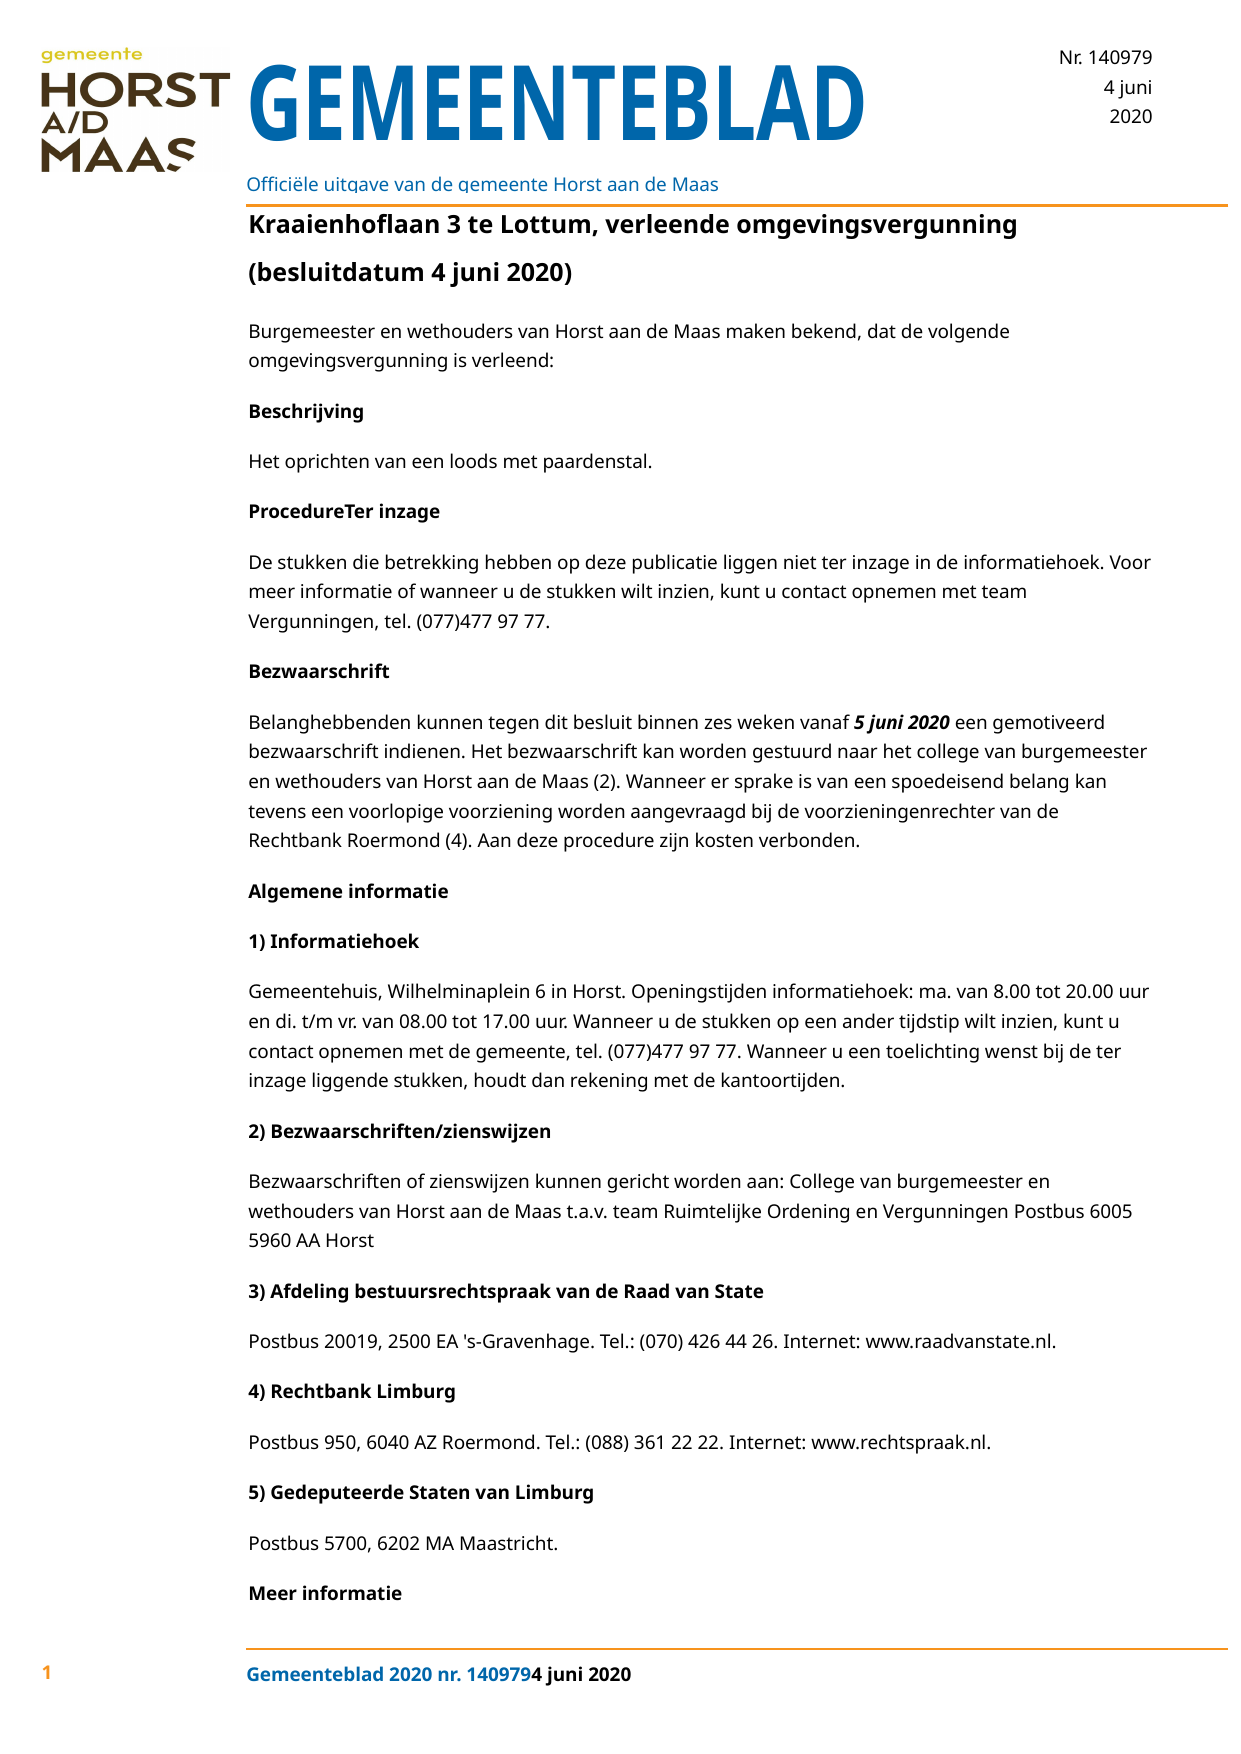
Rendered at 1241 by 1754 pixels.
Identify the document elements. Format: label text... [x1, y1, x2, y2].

text Kraaienhoflaan 3 te Lottum, verleende omgevingsvergunning (besluitdatum 4 juni 2020) [248, 207, 1152, 288]
text Postbus 950, 6040 AZ Roermond. Tel.: (088) 361 22 22. Internet: www.rechtspraak.nl. [248, 1429, 1152, 1455]
text Algemene informatie [248, 878, 1152, 904]
text ProcedureTer inzage [248, 499, 1152, 524]
text Gemeentehuis, Wilhelminaplein 6 in Horst. Openingstijden informatiehoek: ma. van 8.00 tot 20.00 uur en di. t/m vr. van 08.00 tot 17.00 uur. Wanneer u de stukken op een ander tijdstip wilt inzien, kunt u contact opnemen met de gemeente, tel. (077)477 97 77. Wanneer u een toelichting wenst bij de ter inzage liggende stukken, houdt dan rekening met de kantoortijden. [248, 979, 1152, 1093]
picture [41, 47, 231, 172]
text Bezwaarschrift [248, 659, 1152, 684]
text De stukken die betrekking hebben op deze publicatie liggen niet ter inzage in de informatiehoek. Voor meer informatie of wanneer u de stukken wilt inzien, kunt u contact opnemen met team Vergunningen, tel. (077)477 97 77. [248, 549, 1152, 634]
text 5) Gedeputeerde Staten van Limburg [248, 1479, 1152, 1505]
text Postbus 20019, 2500 EA 's-Gravenhage. Tel.: (070) 426 44 26. Internet: www.raadvanstate.nl. [248, 1328, 1152, 1354]
text 3) Afdeling bestuursrechtspraak van de Raad van State [248, 1278, 1152, 1304]
text 1) Informatiehoek [248, 928, 1152, 954]
text Postbus 5700, 6202 MA Maastricht. [248, 1530, 1152, 1556]
text Beschrijving [248, 398, 1152, 424]
text 2) Bezwaarschriften/zienswijzen [248, 1118, 1152, 1144]
text Het oprichten van een loods met paardenstal. [248, 448, 1152, 474]
text Meer informatie [248, 1580, 1152, 1606]
text Bezwaarschriften of zienswijzen kunnen gericht worden aan: College van burgemeester en wethouders van Horst aan de Maas t.a.v. team Ruimtelijke Ordening en Vergunningen Postbus 6005 5960 AA Horst [248, 1168, 1152, 1253]
text Burgemeester en wethouders van Horst aan de Maas maken bekend, dat de volgende omgevingsvergunning is verleend: [248, 318, 1152, 373]
text Belanghebbenden kunnen tegen dit besluit binnen zes weken vanaf 5 juni 2020 een gemotiveerd bezwaarschrift indienen. Het bezwaarschrift kan worden gestuurd naar het college van burgemeester en wethouders van Horst aan de Maas (2). Wanneer er sprake is van een spoedeisend belang kan tevens een voorlopige voorziening worden aangevraagd bij de voorzieningenrechter van de Rechtbank Roermond (4). Aan deze procedure zijn kosten verbonden. [248, 709, 1152, 853]
text 4) Rechtbank Limburg [248, 1379, 1152, 1404]
